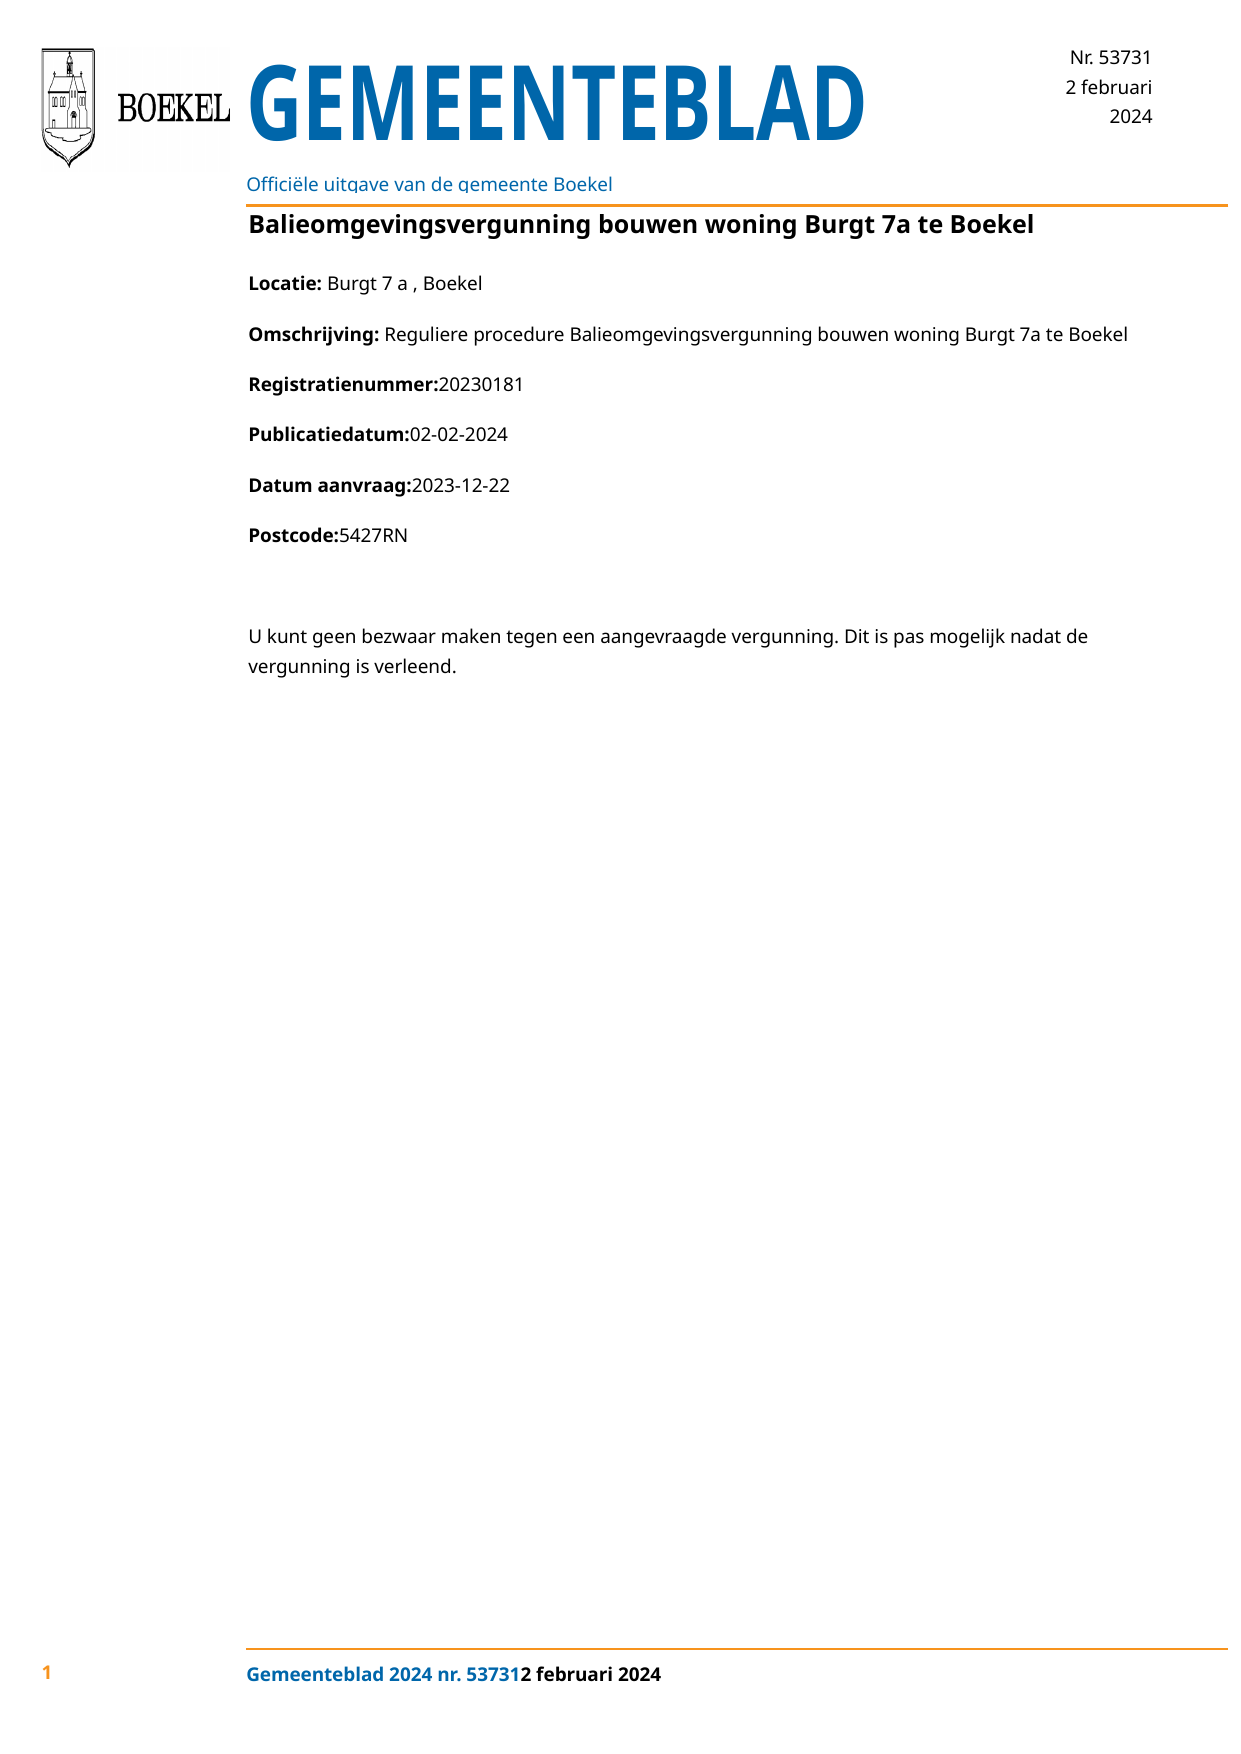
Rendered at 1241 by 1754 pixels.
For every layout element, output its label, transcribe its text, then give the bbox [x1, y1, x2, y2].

text Locatie: Burgt 7 a , Boekel [248, 270, 1152, 296]
text Datum aanvraag:2023-12-22 [248, 472, 1152, 498]
text Registratienummer:20230181 [248, 371, 1152, 397]
text Omschrijving: Reguliere procedure Balieomgevingsvergunning bouwen woning Burgt 7a te Boekel [248, 321, 1152, 346]
text U kunt geen bezwaar maken tegen een aangevraagde vergunning. Dit is pas mogelijk nadat de vergunning is verleend. [248, 623, 1152, 678]
text Postcode:5427RN [248, 522, 1152, 548]
text Balieomgevingsvergunning bouwen woning Burgt 7a te Boekel [248, 207, 1152, 241]
text Publicatiedatum:02-02-2024 [248, 422, 1152, 447]
picture [41, 47, 231, 172]
